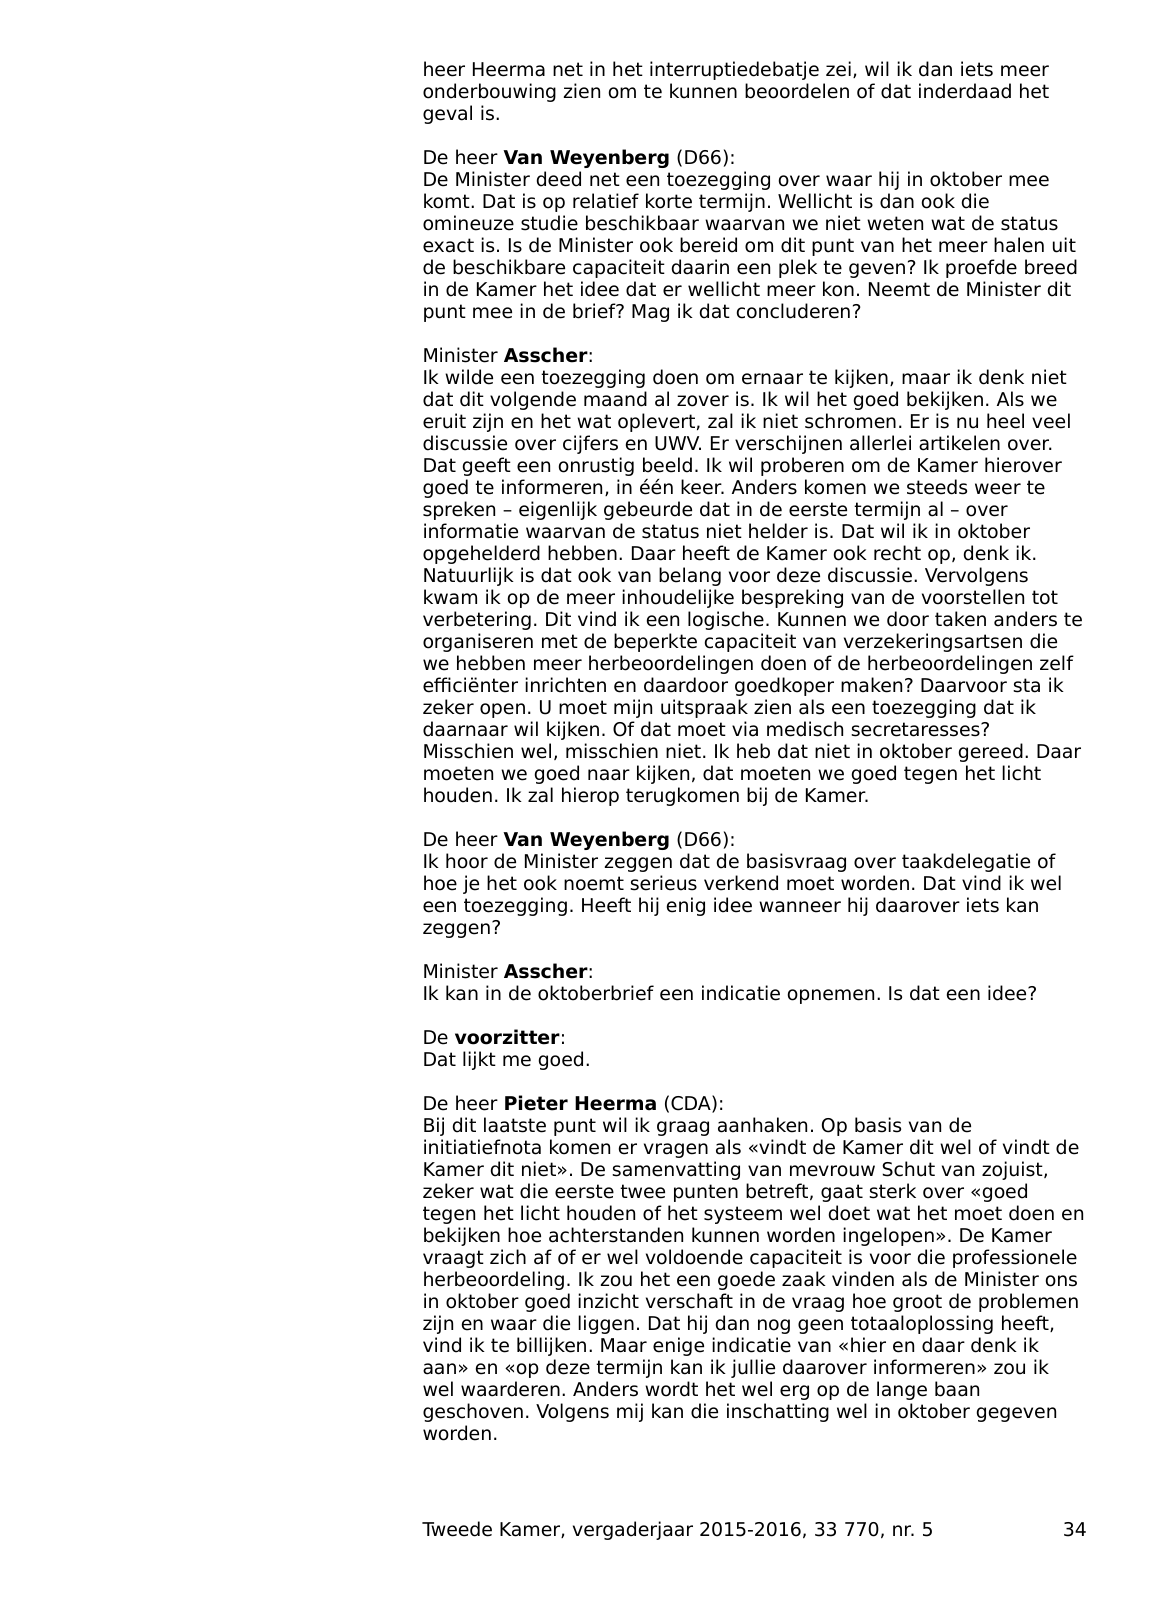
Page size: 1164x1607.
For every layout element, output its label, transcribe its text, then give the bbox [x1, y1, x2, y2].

text De heer Van Weyenberg (D66): [422, 147, 1087, 169]
text Ik wilde een toezegging doen om ernaar te kijken, maar ik denk niet dat dit volgende maand al zover is. Ik wil het goed bekijken. Als we eruit zijn en het wat oplevert, zal ik niet schromen. Er is nu heel veel discussie over cijfers en UWV. Er verschijnen allerlei artikelen over. Dat geeft een onrustig beeld. Ik wil proberen om de Kamer hierover goed te informeren, in één keer. Anders komen we steeds weer te spreken – eigenlijk gebeurde dat in de eerste termijn al – over informatie waarvan de status niet helder is. Dat wil ik in oktober opgehelderd hebben. Daar heeft de Kamer ook recht op, denk ik. Natuurlijk is dat ook van belang voor deze discussie. Vervolgens kwam ik op de meer inhoudelijke bespreking van de voorstellen tot verbetering. Dit vind ik een logische. Kunnen we door taken anders te organiseren met de beperkte capaciteit van verzekeringsartsen die we hebben meer herbeoordelingen doen of de herbeoordelingen zelf efficiënter inrichten en daardoor goedkoper maken? Daarvoor sta ik zeker open. U moet mijn uitspraak zien als een toezegging dat ik daarnaar wil kijken. Of dat moet via medisch secretaresses? Misschien wel, misschien niet. Ik heb dat niet in oktober gereed. Daar moeten we goed naar kijken, dat moeten we goed tegen het licht houden. Ik zal hierop terugkomen bij de Kamer. [422, 367, 1087, 807]
text Dat lijkt me goed. [422, 1049, 1087, 1071]
text Ik hoor de Minister zeggen dat de basisvraag over taakdelegatie of hoe je het ook noemt serieus verkend moet worden. Dat vind ik wel een toezegging. Heeft hij enig idee wanneer hij daarover iets kan zeggen? [422, 851, 1087, 939]
text heer Heerma net in het interruptiedebatje zei, wil ik dan iets meer onderbouwing zien om te kunnen beoordelen of dat inderdaad het geval is. [422, 59, 1087, 125]
text De heer Pieter Heerma (CDA): [422, 1093, 1087, 1115]
text Minister Asscher: [422, 345, 1087, 367]
text Bij dit laatste punt wil ik graag aanhaken. Op basis van de initiatiefnota komen er vragen als «vindt de Kamer dit wel of vindt de Kamer dit niet». De samenvatting van mevrouw Schut van zojuist, zeker wat die eerste twee punten betreft, gaat sterk over «goed tegen het licht houden of het systeem wel doet wat het moet doen en bekijken hoe achterstanden kunnen worden ingelopen». De Kamer vraagt zich af of er wel voldoende capaciteit is voor die professionele herbeoordeling. Ik zou het een goede zaak vinden als de Minister ons in oktober goed inzicht verschaft in de vraag hoe groot de problemen zijn en waar die liggen. Dat hij dan nog geen totaaloplossing heeft, vind ik te billijken. Maar enige indicatie van «hier en daar denk ik aan» en «op deze termijn kan ik jullie daarover informeren» zou ik wel waarderen. Anders wordt het wel erg op de lange baan geschoven. Volgens mij kan die inschatting wel in oktober gegeven worden. [422, 1115, 1087, 1445]
text De Minister deed net een toezegging over waar hij in oktober mee komt. Dat is op relatief korte termijn. Wellicht is dan ook die omineuze studie beschikbaar waarvan we niet weten wat de status exact is. Is de Minister ook bereid om dit punt van het meer halen uit de beschikbare capaciteit daarin een plek te geven? Ik proefde breed in de Kamer het idee dat er wellicht meer kon. Neemt de Minister dit punt mee in de brief? Mag ik dat concluderen? [422, 169, 1087, 323]
text Ik kan in de oktoberbrief een indicatie opnemen. Is dat een idee? [422, 983, 1087, 1005]
text De voorzitter: [422, 1027, 1087, 1049]
text De heer Van Weyenberg (D66): [422, 829, 1087, 851]
text Minister Asscher: [422, 961, 1087, 983]
